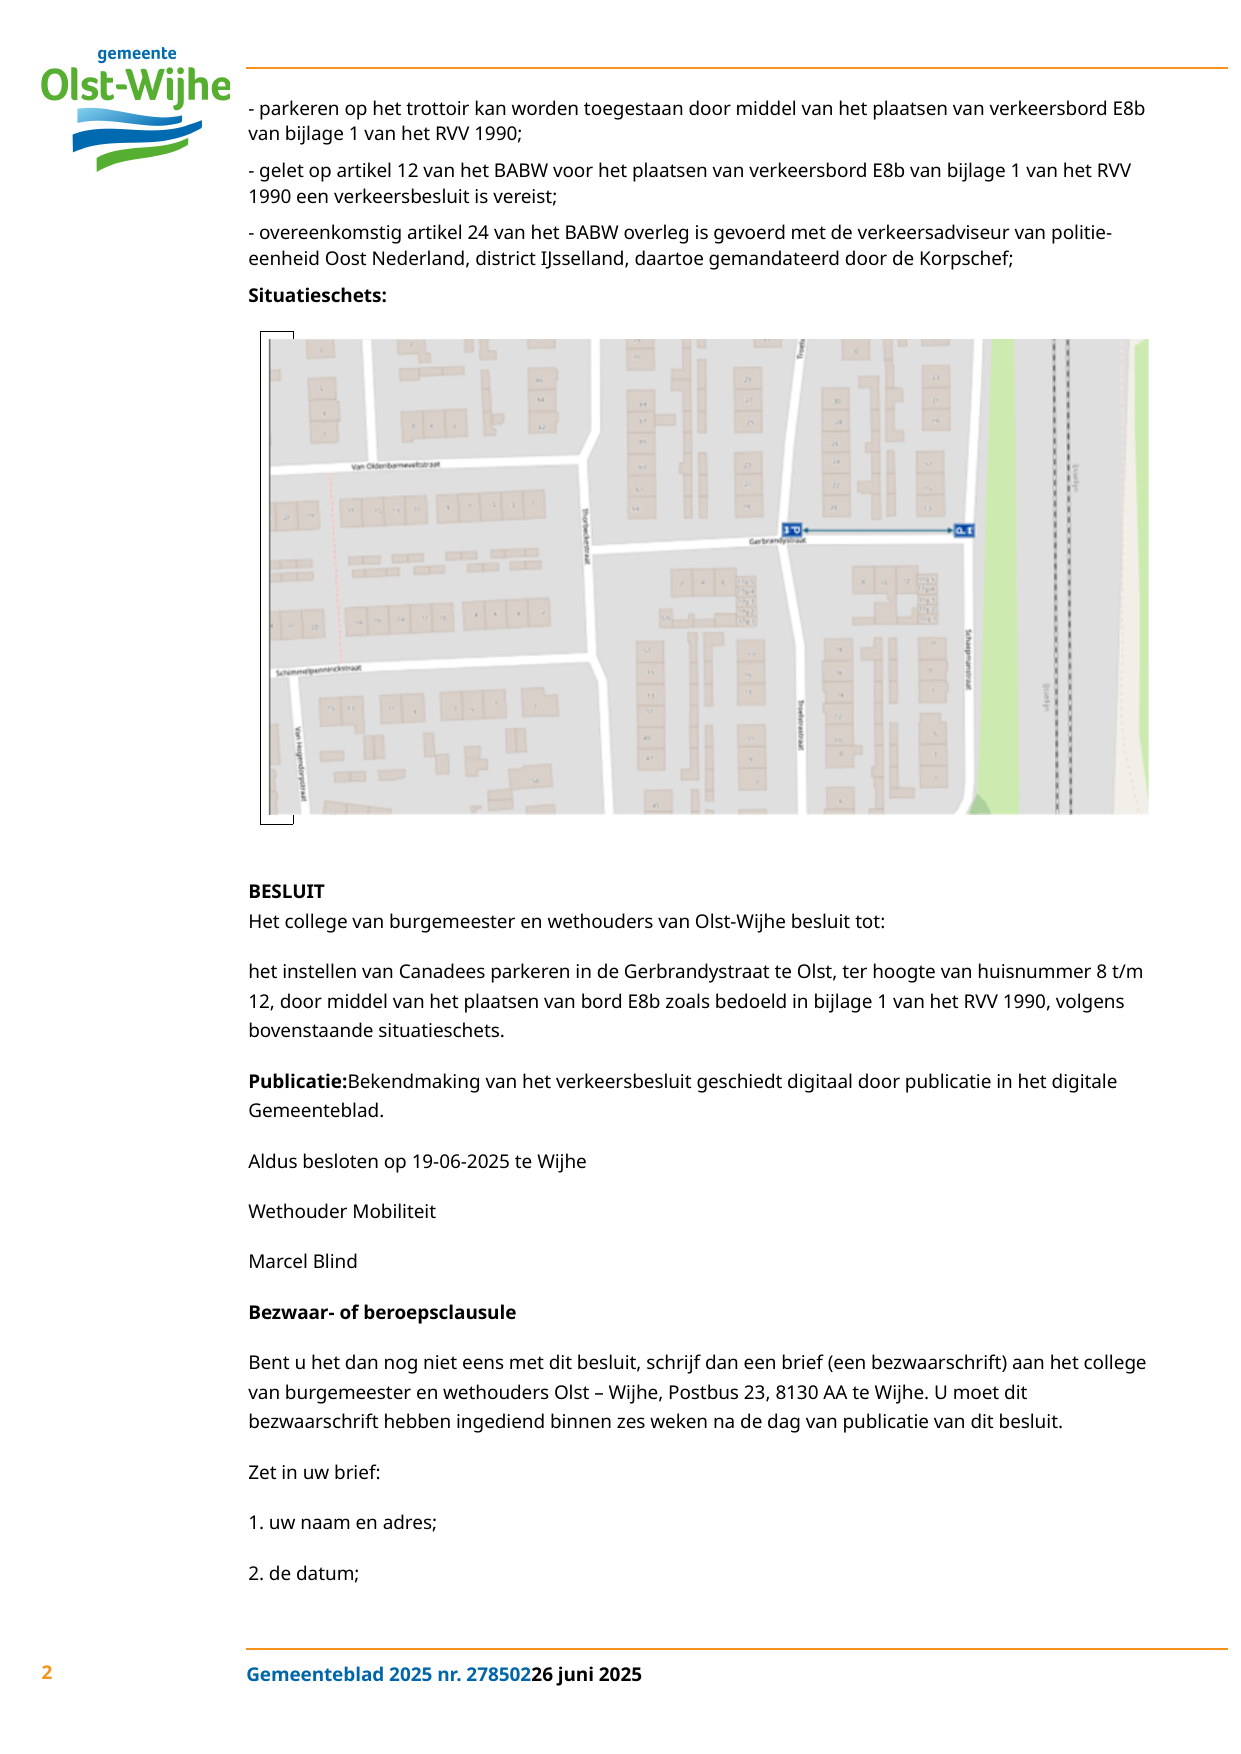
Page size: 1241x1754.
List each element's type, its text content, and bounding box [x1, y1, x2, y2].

text 2. de datum; [248, 1560, 1152, 1586]
text BESLUIT [248, 878, 1152, 904]
text - overeenkomstig artikel 24 van het BABW overleg is gevoerd met de verkeersadviseur van politie-eenheid Oost Nederland, district IJsselland, daartoe gemandateerd door de Korpschef; [248, 219, 1152, 271]
text Wethouder Mobiliteit [248, 1198, 1152, 1224]
text het instellen van Canadees parkeren in de Gerbrandystraat te Olst, ter hoogte van huisnummer 8 t/m 12, door middel van het plaatsen van bord E8b zoals bedoeld in bijlage 1 van het RVV 1990, volgens bovenstaande situatieschets. [248, 958, 1152, 1043]
text Marcel Blind [248, 1249, 1152, 1274]
text Bezwaar- of beroepsclausule [248, 1299, 1152, 1325]
text 1. uw naam en adres; [248, 1509, 1152, 1535]
text Bent u het dan nog niet eens met dit besluit, schrijf dan een brief (een bezwaarschrift) aan het college van burgemeester en wethouders Olst – Wijhe, Postbus 23, 8130 AA te Wijhe. U moet dit bezwaarschrift hebben ingediend binnen zes weken na de dag van publicatie van dit besluit. [248, 1349, 1152, 1434]
text Aldus besloten op 19-06-2025 te Wijhe [248, 1148, 1152, 1174]
text Het college van burgemeester en wethouders van Olst-Wijhe besluit tot: [248, 908, 1152, 934]
text Publicatie:Bekendmaking van het verkeersbesluit geschiedt digitaal door publicatie in het digitale Gemeenteblad. [248, 1068, 1152, 1123]
picture [268, 339, 1149, 815]
picture [41, 47, 231, 172]
text Zet in uw brief: [248, 1459, 1152, 1485]
text Situatieschets: [248, 282, 1152, 308]
text - gelet op artikel 12 van het BABW voor het plaatsen van verkeersbord E8b van bijlage 1 van het RVV 1990 een verkeersbesluit is vereist; [248, 157, 1152, 209]
text - parkeren op het trottoir kan worden toegestaan door middel van het plaatsen van verkeersbord E8b van bijlage 1 van het RVV 1990; [248, 95, 1152, 146]
